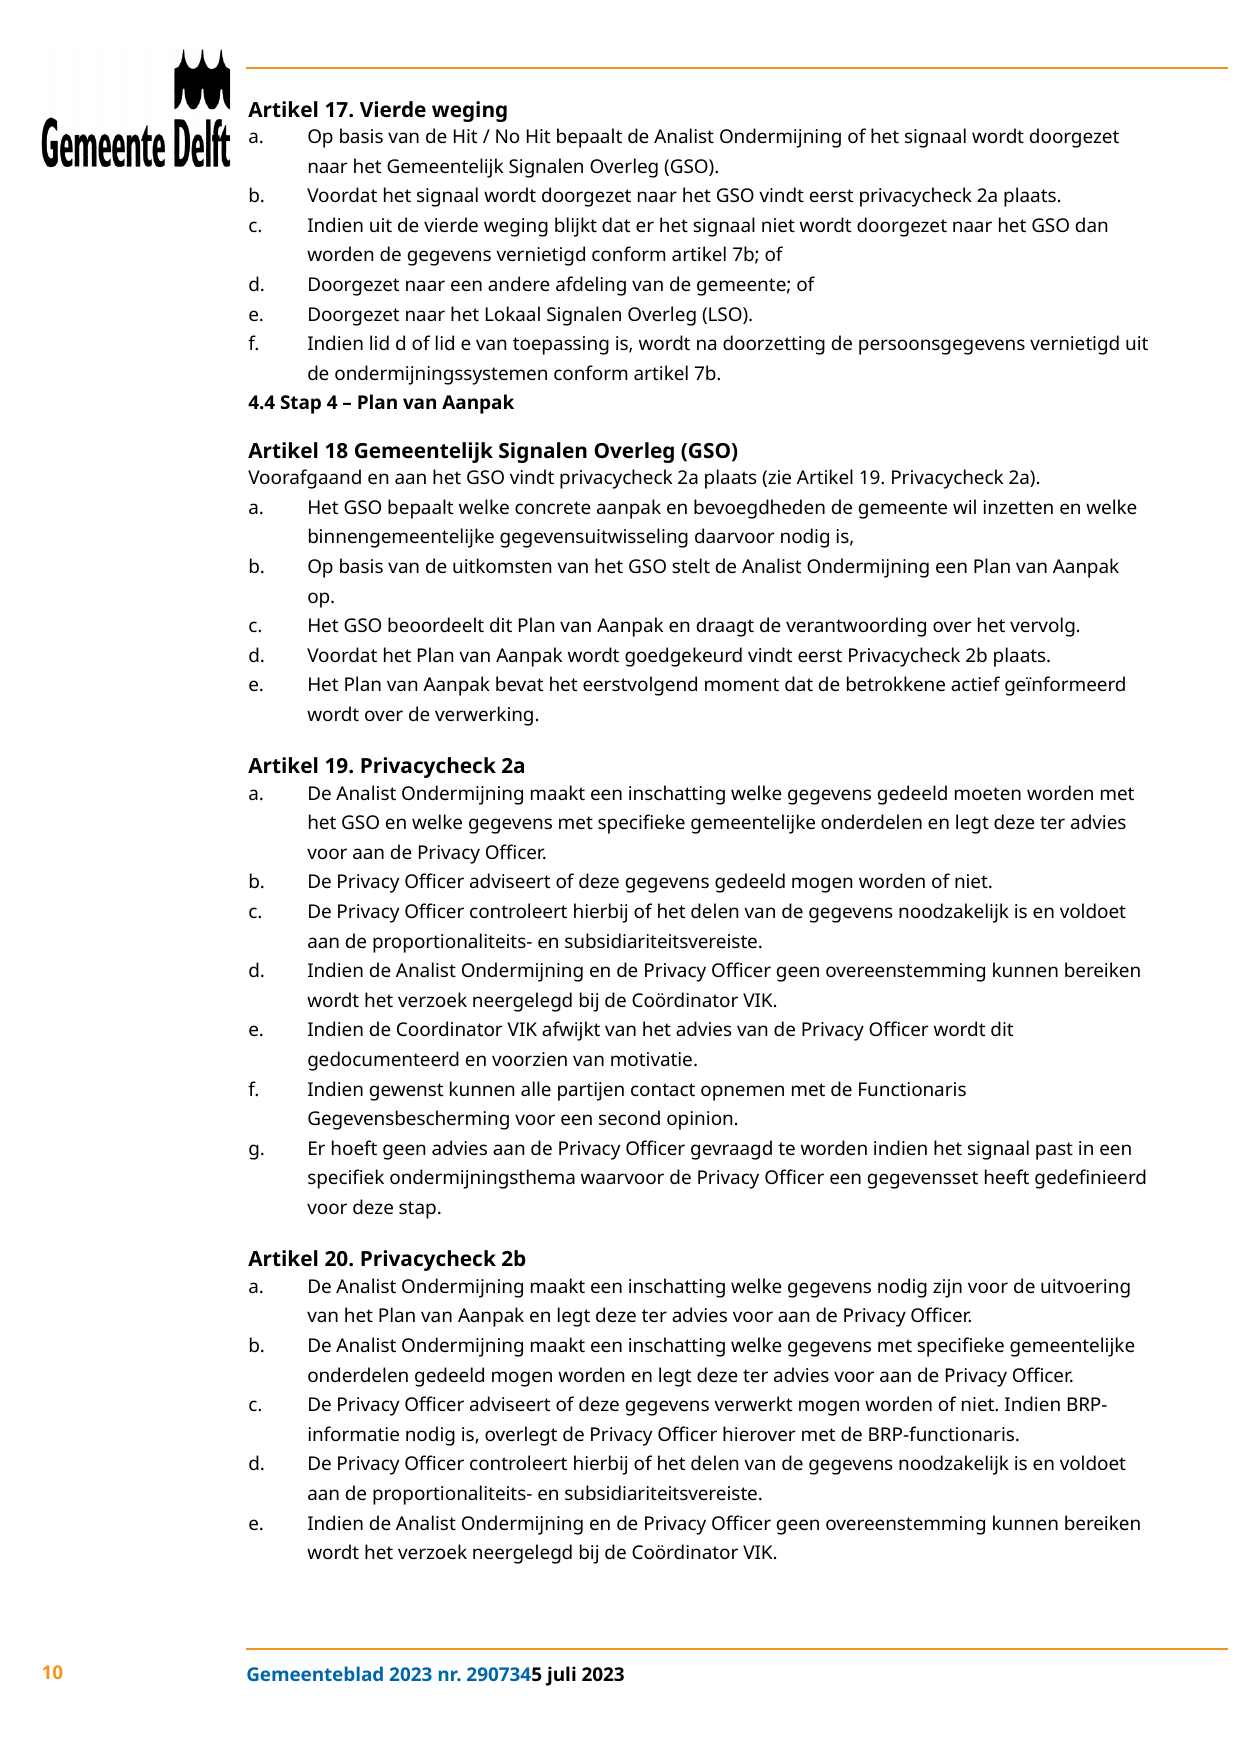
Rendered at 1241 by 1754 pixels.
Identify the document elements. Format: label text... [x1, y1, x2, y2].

list De Analist Ondermijning maakt een inschatting welke gegevens gedeeld moeten worden met het GSO en welke gegevens met specifieke gemeentelijke onderdelen en legt deze ter advies voor aan de Privacy Officer. [248, 780, 1152, 865]
list Voordat het signaal wordt doorgezet naar het GSO vindt eerst privacycheck 2a plaats. [248, 182, 1152, 208]
text Artikel 17. Vierde weging [248, 95, 1152, 123]
list Doorgezet naar een andere afdeling van de gemeente; of [248, 271, 1152, 297]
list De Analist Ondermijning maakt een inschatting welke gegevens met specifieke gemeentelijke onderdelen gedeeld mogen worden en legt deze ter advies voor aan de Privacy Officer. [248, 1332, 1152, 1387]
list Op basis van de Hit / No Hit bepaalt de Analist Ondermijning of het signaal wordt doorgezet naar het Gemeentelijk Signalen Overleg (GSO). [248, 123, 1152, 178]
list De Analist Ondermijning maakt een inschatting welke gegevens nodig zijn voor de uitvoering van het Plan van Aanpak en legt deze ter advies voor aan de Privacy Officer. [248, 1273, 1152, 1328]
list Indien gewenst kunnen alle partijen contact opnemen met de Functionaris Gegevensbescherming voor een second opinion. [248, 1076, 1152, 1131]
list Voordat het Plan van Aanpak wordt goedgekeurd vindt eerst Privacycheck 2b plaats. [248, 642, 1152, 668]
list Indien uit de vierde weging blijkt dat er het signaal niet wordt doorgezet naar het GSO dan worden de gegevens vernietigd conform artikel 7b; of [248, 212, 1152, 267]
list Indien de Analist Ondermijning en de Privacy Officer geen overeenstemming kunnen bereiken wordt het verzoek neergelegd bij de Coördinator VIK. [248, 957, 1152, 1013]
text Voorafgaand en aan het GSO vindt privacycheck 2a plaats (zie Artikel 19. Privacycheck 2a). [248, 464, 1152, 490]
text Artikel 20. Privacycheck 2b [248, 1244, 1152, 1273]
list De Privacy Officer adviseert of deze gegevens gedeeld mogen worden of niet. [248, 869, 1152, 894]
text Artikel 19. Privacycheck 2a [248, 752, 1152, 780]
list De Privacy Officer controleert hierbij of het delen van de gegevens noodzakelijk is en voldoet aan de proportionaliteits- en subsidiariteitsvereiste. [248, 898, 1152, 954]
list De Privacy Officer controleert hierbij of het delen van de gegevens noodzakelijk is en voldoet aan de proportionaliteits- en subsidiariteitsvereiste. [248, 1451, 1152, 1506]
list Doorgezet naar het Lokaal Signalen Overleg (LSO). [248, 301, 1152, 326]
list Indien lid d of lid e van toepassing is, wordt na doorzetting de persoonsgegevens vernietigd uit de ondermijningssystemen conform artikel 7b. [248, 330, 1152, 386]
text Artikel 18 Gemeentelijk Signalen Overleg (GSO) [248, 436, 1152, 464]
text 4.4 Stap 4 – Plan van Aanpak [248, 389, 1152, 415]
list De Privacy Officer adviseert of deze gegevens verwerkt mogen worden of niet. Indien BRP-informatie nodig is, overlegt de Privacy Officer hierover met de BRP-functionaris. [248, 1391, 1152, 1447]
list Het GSO bepaalt welke concrete aanpak en bevoegdheden de gemeente wil inzetten en welke binnengemeentelijke gegevensuitwisseling daarvoor nodig is, [248, 494, 1152, 549]
list Er hoeft geen advies aan de Privacy Officer gevraagd te worden indien het signaal past in een specifiek ondermijningsthema waarvoor de Privacy Officer een gegevensset heeft gedefinieerd voor deze stap. [248, 1135, 1152, 1220]
picture [41, 47, 231, 172]
list Het Plan van Aanpak bevat het eerstvolgend moment dat de betrokkene actief geïnformeerd wordt over de verwerking. [248, 672, 1152, 727]
list Indien de Coordinator VIK afwijkt van het advies van de Privacy Officer wordt dit gedocumenteerd en voorzien van motivatie. [248, 1017, 1152, 1072]
list Op basis van de uitkomsten van het GSO stelt de Analist Ondermijning een Plan van Aanpak op. [248, 553, 1152, 608]
list Indien de Analist Ondermijning en de Privacy Officer geen overeenstemming kunnen bereiken wordt het verzoek neergelegd bij de Coördinator VIK. [248, 1510, 1152, 1565]
list Het GSO beoordeelt dit Plan van Aanpak en draagt de verantwoording over het vervolg. [248, 612, 1152, 638]
